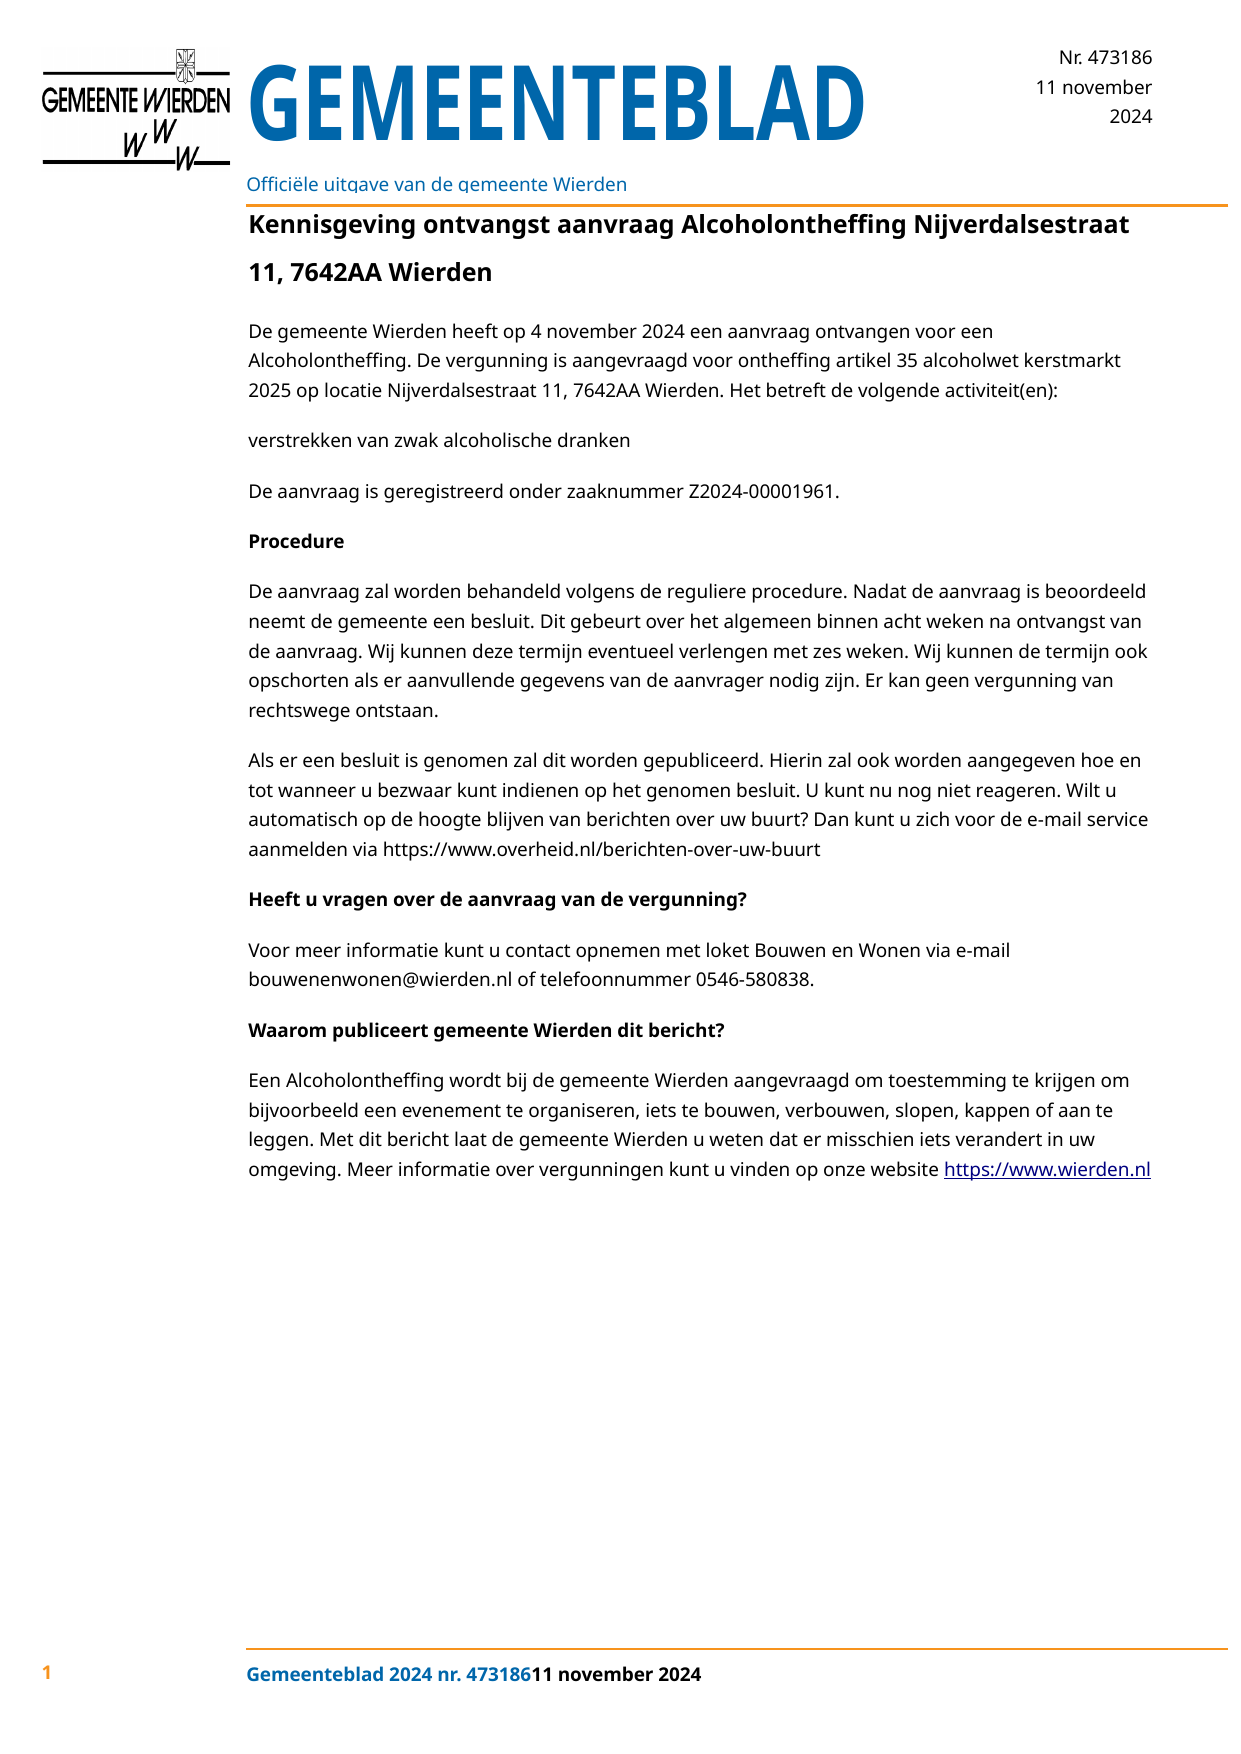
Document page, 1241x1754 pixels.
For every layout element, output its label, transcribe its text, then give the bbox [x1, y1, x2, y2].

text verstrekken van zwak alcoholische dranken [248, 427, 1152, 453]
text De aanvraag is geregistreerd onder zaaknummer Z2024-00001961. [248, 478, 1152, 504]
picture [41, 47, 231, 172]
text Voor meer informatie kunt u contact opnemen met loket Bouwen en Wonen via e-mail bouwenenwonen@wierden.nl of telefoonnummer 0546-580838. [248, 937, 1152, 992]
text Als er een besluit is genomen zal dit worden gepubliceerd. Hierin zal ook worden aangegeven hoe en tot wanneer u bezwaar kunt indienen op het genomen besluit. U kunt nu nog niet reageren. Wilt u automatisch op de hoogte blijven van berichten over uw buurt? Dan kunt u zich voor de e-mail service aanmelden via https://www.overheid.nl/berichten-over-uw-buurt [248, 747, 1152, 862]
text Procedure [248, 528, 1152, 554]
text Kennisgeving ontvangst aanvraag Alcoholontheffing Nijverdalsestraat 11, 7642AA Wierden [248, 207, 1152, 288]
text De aanvraag zal worden behandeld volgens de reguliere procedure. Nadat de aanvraag is beoordeeld neemt de gemeente een besluit. Dit gebeurt over het algemeen binnen acht weken na ontvangst van de aanvraag. Wij kunnen deze termijn eventueel verlengen met zes weken. Wij kunnen de termijn ook opschorten als er aanvullende gegevens van de aanvrager nodig zijn. Er kan geen vergunning van rechtswege ontstaan. [248, 579, 1152, 723]
text Heeft u vragen over de aanvraag van de vergunning? [248, 887, 1152, 912]
text Waarom publiceert gemeente Wierden dit bericht? [248, 1017, 1152, 1043]
text Een Alcoholontheffing wordt bij de gemeente Wierden aangevraagd om toestemming te krijgen om bijvoorbeeld een evenement te organiseren, iets te bouwen, verbouwen, slopen, kappen of aan te leggen. Met dit bericht laat de gemeente Wierden u weten dat er misschien iets verandert in uw omgeving. Meer informatie over vergunningen kunt u vinden op onze website https://www.wierden.nl [248, 1067, 1152, 1182]
text De gemeente Wierden heeft op 4 november 2024 een aanvraag ontvangen voor een Alcoholontheffing. De vergunning is aangevraagd voor ontheffing artikel 35 alcoholwet kerstmarkt 2025 op locatie Nijverdalsestraat 11, 7642AA Wierden. Het betreft de volgende activiteit(en): [248, 318, 1152, 403]
